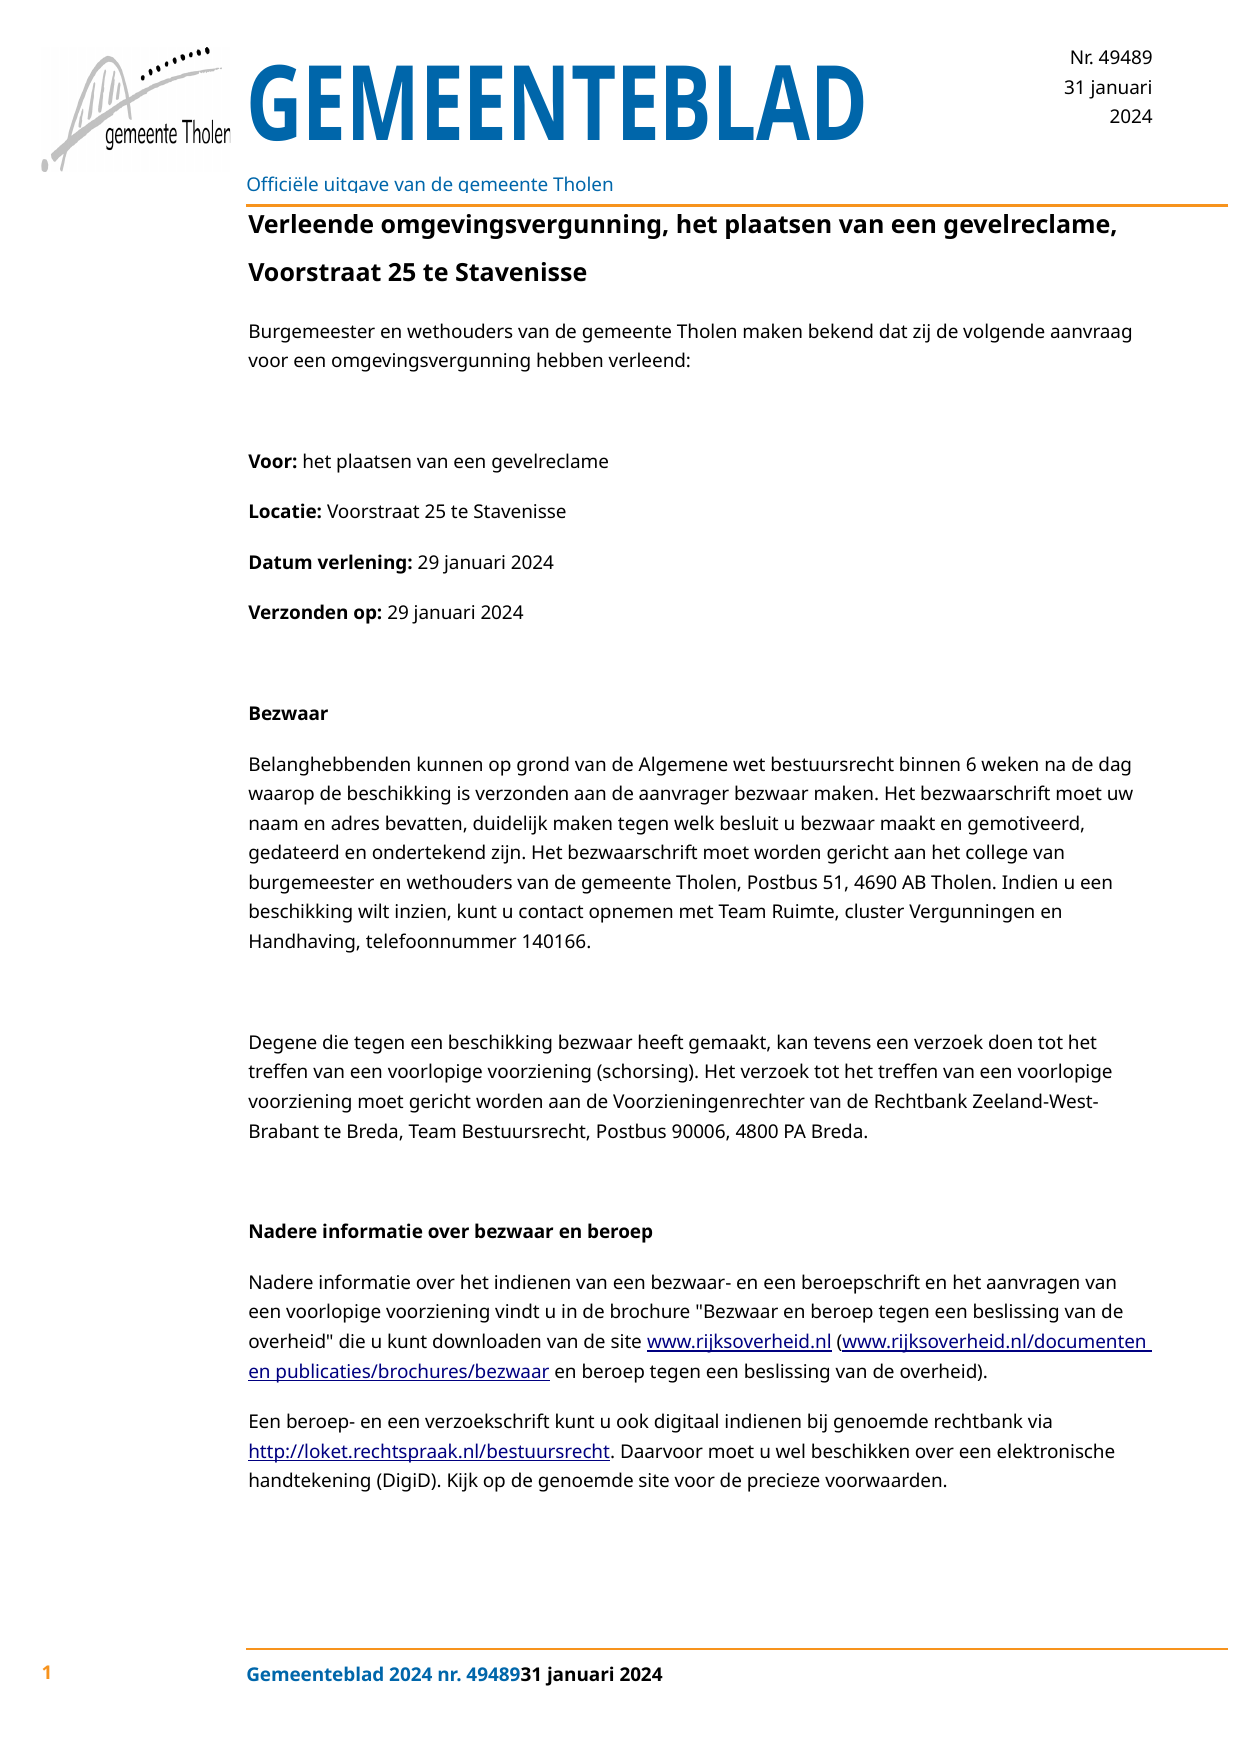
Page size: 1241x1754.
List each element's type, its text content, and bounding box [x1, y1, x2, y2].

text Belanghebbenden kunnen op grond van de Algemene wet bestuursrecht binnen 6 weken na de dag waarop de beschikking is verzonden aan de aanvrager bezwaar maken. Het bezwaarschrift moet uw naam en adres bevatten, duidelijk maken tegen welk besluit u bezwaar maakt en gemotiveerd, gedateerd en ondertekend zijn. Het bezwaarschrift moet worden gericht aan het college van burgemeester en wethouders van de gemeente Tholen, Postbus 51, 4690 AB Tholen. Indien u een beschikking wilt inzien, kunt u contact opnemen met Team Ruimte, cluster Vergunningen en Handhaving, telefoonnummer 140166. [248, 751, 1152, 954]
text Een beroep- en een verzoekschrift kunt u ook digitaal indienen bij genoemde rechtbank via http://loket.rechtspraak.nl/bestuursrecht. Daarvoor moet u wel beschikken over een elektronische handtekening (DigiD). Kijk op de genoemde site voor de precieze voorwaarden. [248, 1408, 1152, 1493]
text Degene die tegen een beschikking bezwaar heeft gemaakt, kan tevens een verzoek doen tot het treffen van een voorlopige voorziening (schorsing). Het verzoek tot het treffen van een voorlopige voorziening moet gericht worden aan de Voorzieningenrechter van de Rechtbank Zeeland-West-Brabant te Breda, Team Bestuursrecht, Postbus 90006, 4800 PA Breda. [248, 1029, 1152, 1144]
text Nadere informatie over het indienen van een bezwaar- en een beroepschrift en het aanvragen van een voorlopige voorziening vindt u in de brochure "Bezwaar en beroep tegen een beslissing van de overheid" die u kunt downloaden van de site www.rijksoverheid.nl (www.rijksoverheid.nl/documenten en publicaties/brochures/bezwaar en beroep tegen een beslissing van de overheid). [248, 1269, 1152, 1384]
picture [41, 47, 231, 172]
text Nadere informatie over bezwaar en beroep [248, 1219, 1152, 1244]
text Voor: het plaatsen van een gevelreclame [248, 448, 1152, 474]
text Verzonden op: 29 januari 2024 [248, 599, 1152, 625]
text Verleende omgevingsvergunning, het plaatsen van een gevelreclame, Voorstraat 25 te Stavenisse [248, 207, 1152, 288]
text Bezwaar [248, 700, 1152, 726]
text Datum verlening: 29 januari 2024 [248, 549, 1152, 575]
text Locatie: Voorstraat 25 te Stavenisse [248, 499, 1152, 524]
text Burgemeester en wethouders van de gemeente Tholen maken bekend dat zij de volgende aanvraag voor een omgevingsvergunning hebben verleend: [248, 318, 1152, 373]
